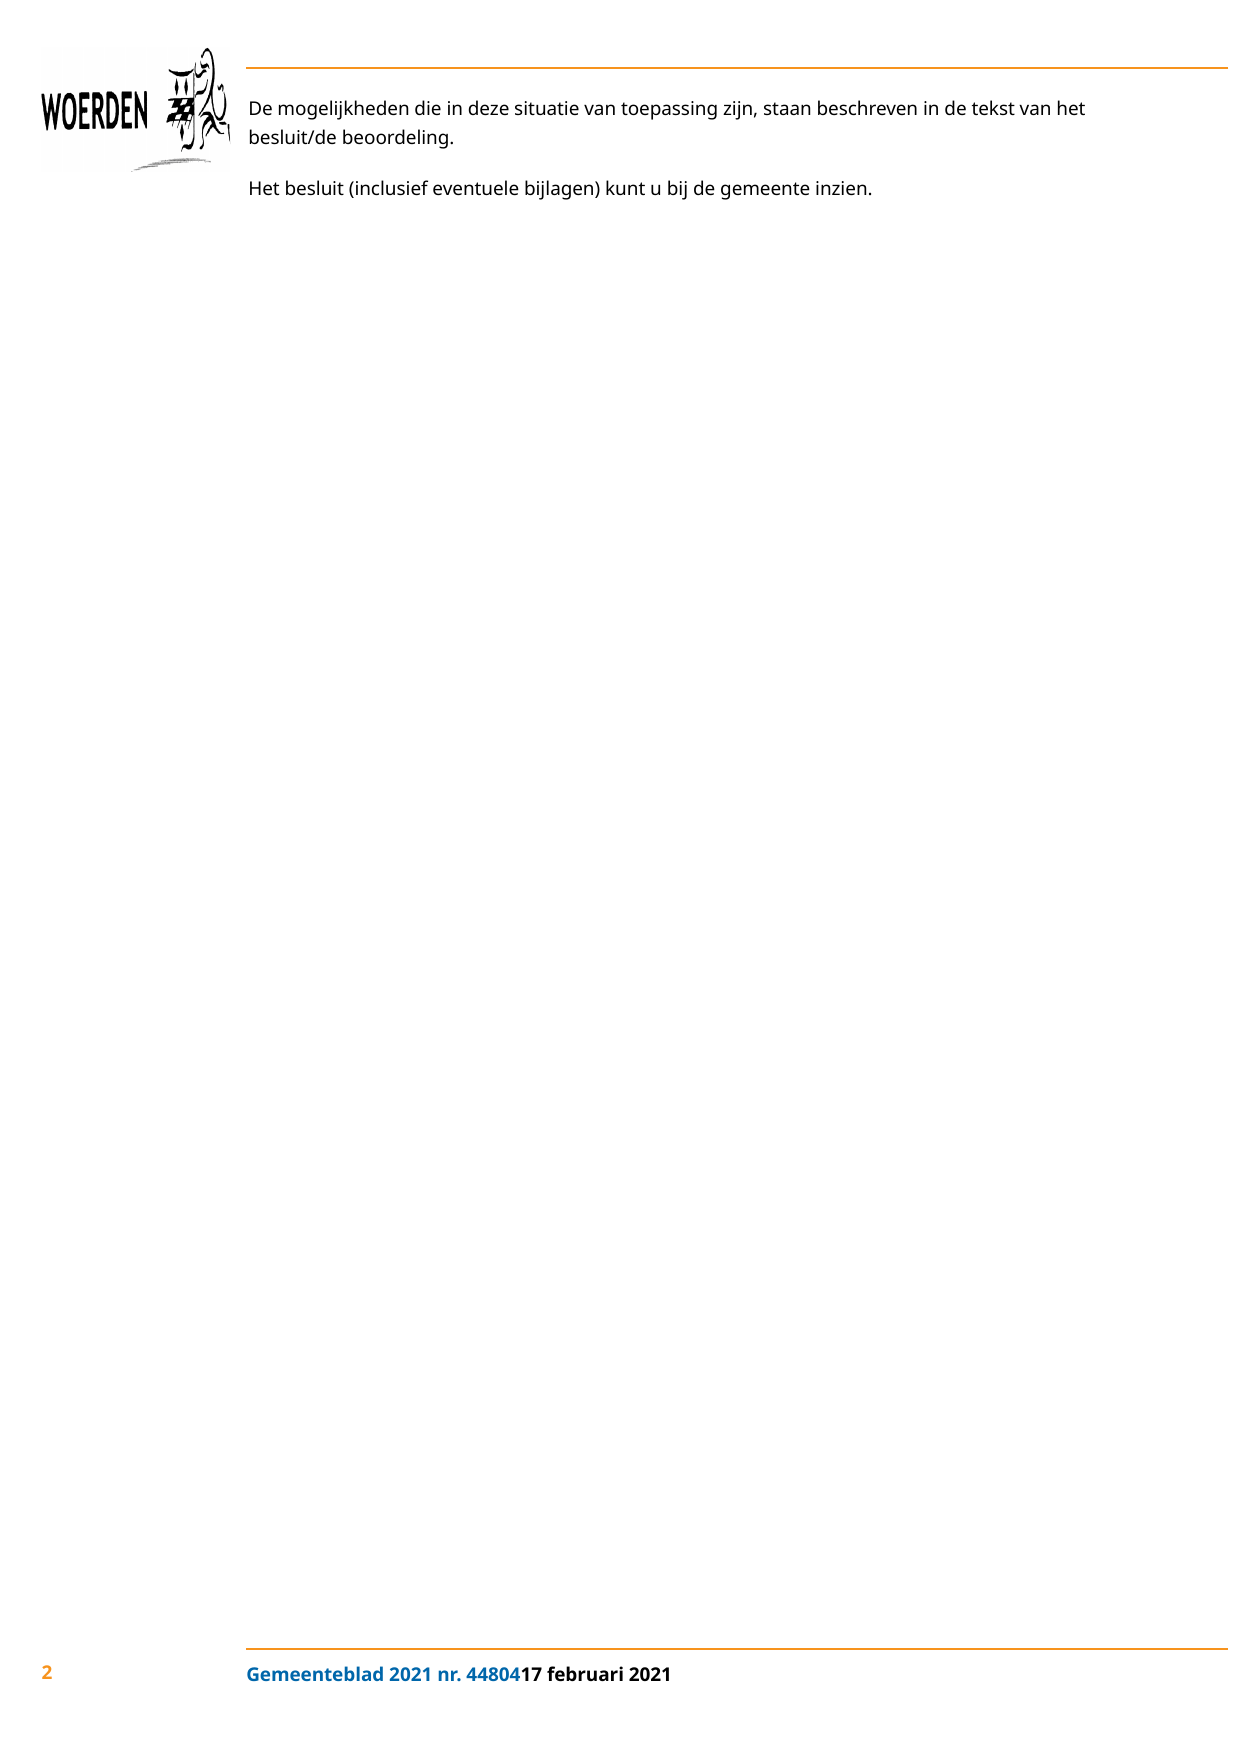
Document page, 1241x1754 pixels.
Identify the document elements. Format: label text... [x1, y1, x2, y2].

picture [41, 47, 231, 172]
text De mogelijkheden die in deze situatie van toepassing zijn, staan beschreven in de tekst van het besluit/de beoordeling. [248, 95, 1152, 150]
text Het besluit (inclusief eventuele bijlagen) kunt u bij de gemeente inzien. [248, 175, 1152, 201]
